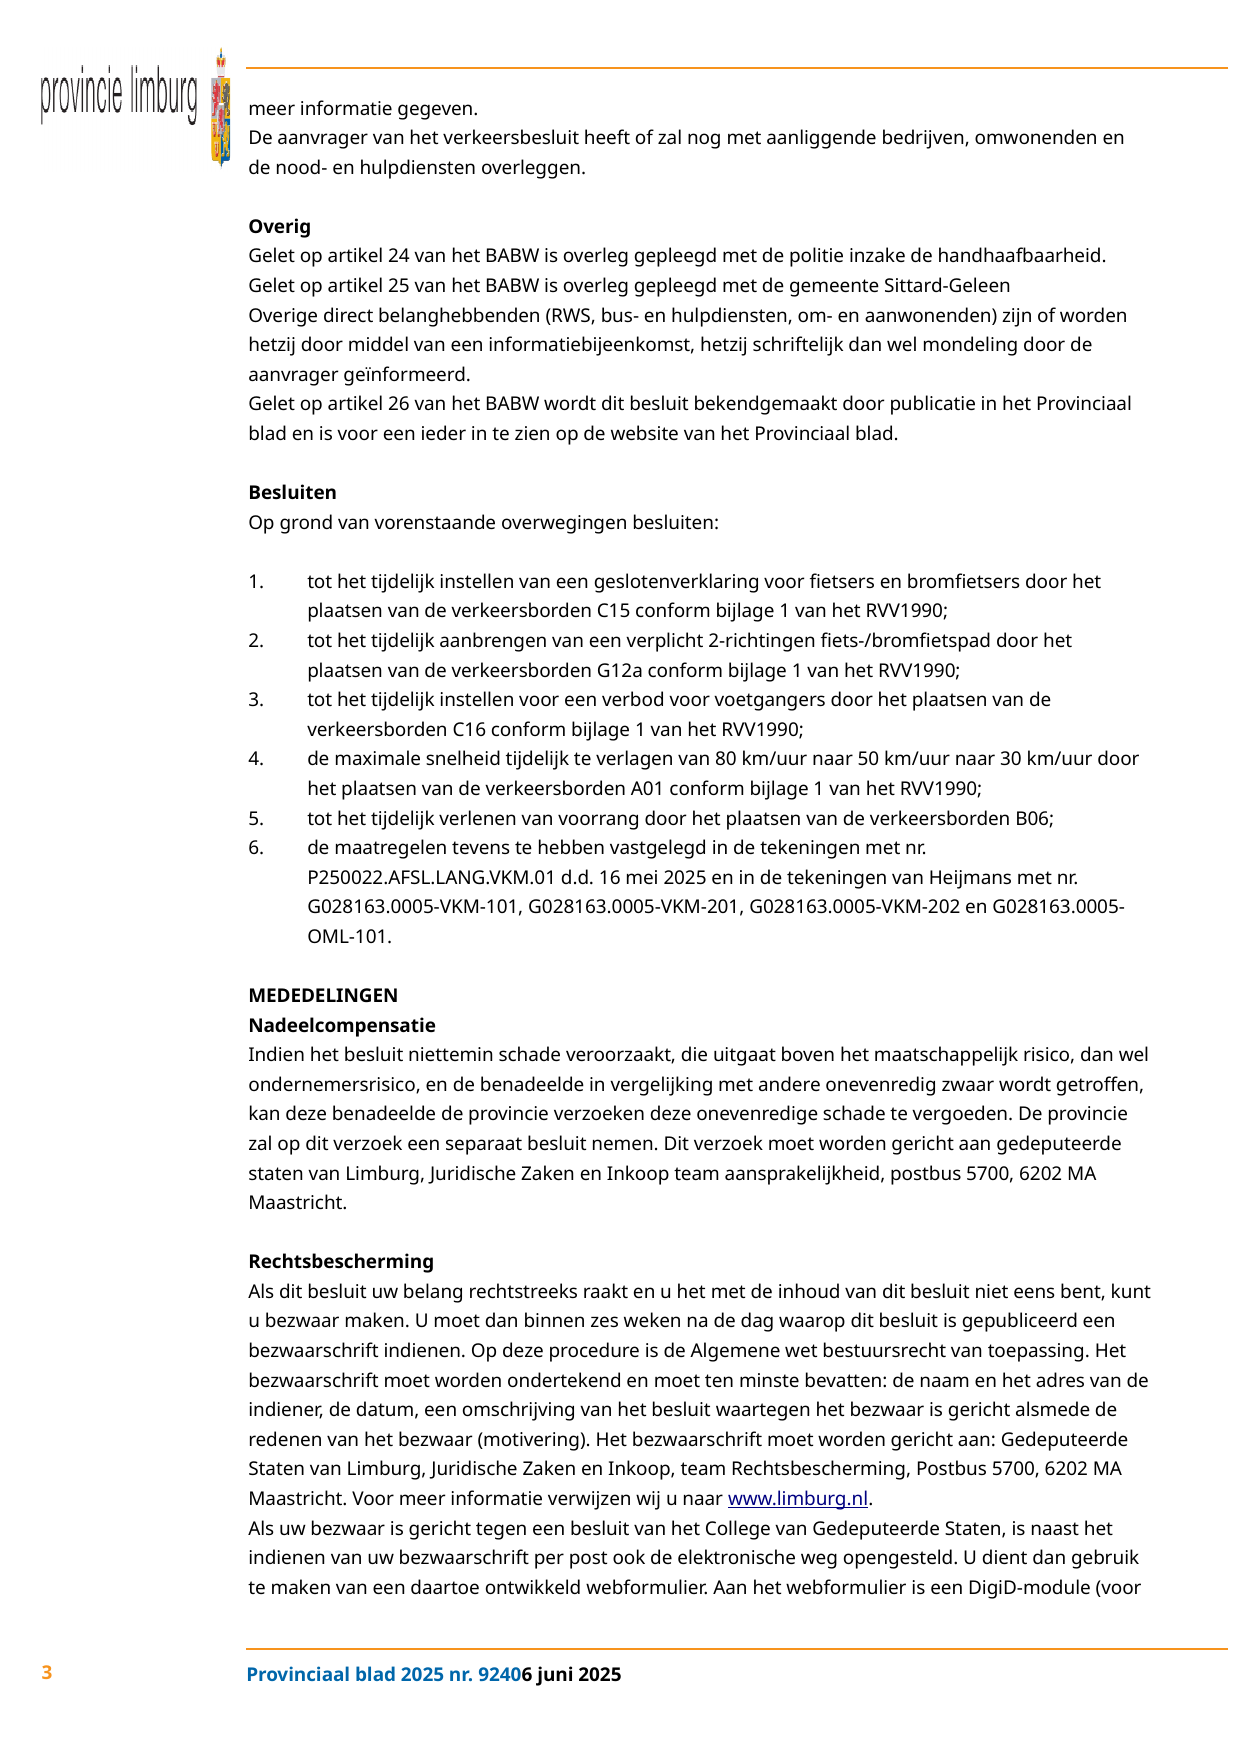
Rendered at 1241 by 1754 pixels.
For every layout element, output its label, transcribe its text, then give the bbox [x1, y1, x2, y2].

text Gelet op artikel 26 van het BABW wordt dit besluit bekendgemaakt door publicatie in het Provinciaal blad en is voor een ieder in te zien op de website van het Provinciaal blad. [248, 391, 1152, 446]
text MEDEDELINGEN [248, 982, 1152, 1008]
picture [41, 47, 231, 172]
text Op grond van vorenstaande overwegingen besluiten: [248, 509, 1152, 535]
text Gelet op artikel 24 van het BABW is overleg gepleegd met de politie inzake de handhaafbaarheid. [248, 243, 1152, 268]
text Overige direct belanghebbenden (RWS, bus- en hulpdiensten, om- en aanwonenden) zijn of worden hetzij door middel van een informatiebijeenkomst, hetzij schriftelijk dan wel mondeling door de aanvrager geïnformeerd. [248, 302, 1152, 387]
list tot het tijdelijk aanbrengen van een verplicht 2-richtingen fiets-/bromfietspad door het plaatsen van de verkeersborden G12a conform bijlage 1 van het RVV1990; [248, 627, 1152, 683]
list tot het tijdelijk verlenen van voorrang door het plaatsen van de verkeersborden B06; [248, 805, 1152, 831]
text Overig [248, 213, 1152, 239]
text Als dit besluit uw belang rechtstreeks raakt en u het met de inhoud van dit besluit niet eens bent, kunt u bezwaar maken. U moet dan binnen zes weken na de dag waarop dit besluit is gepubliceerd een bezwaarschrift indienen. Op deze procedure is de Algemene wet bestuursrecht van toepassing. Het bezwaarschrift moet worden ondertekend en moet ten minste bevatten: de naam en het adres van de indiener, de datum, een omschrijving van het besluit waartegen het bezwaar is gericht alsmede de redenen van het bezwaar (motivering). Het bezwaarschrift moet worden gericht aan: Gedeputeerde Staten van Limburg, Juridische Zaken en Inkoop, team Rechtsbescherming, Postbus 5700, 6202 MA Maastricht. Voor meer informatie verwijzen wij u naar www.limburg.nl. [248, 1278, 1152, 1511]
text De aanvrager van het verkeersbesluit heeft of zal nog met aanliggende bedrijven, omwonenden en de nood- en hulpdiensten overleggen. [248, 124, 1152, 180]
text Besluiten [248, 479, 1152, 505]
list tot het tijdelijk instellen van een geslotenverklaring voor fietsers en bromfietsers door het plaatsen van de verkeersborden C15 conform bijlage 1 van het RVV1990; [248, 568, 1152, 623]
text Rechtsbescherming [248, 1248, 1152, 1274]
text Nadeelcompensatie [248, 1012, 1152, 1038]
list de maximale snelheid tijdelijk te verlagen van 80 km/uur naar 50 km/uur naar 30 km/uur door het plaatsen van de verkeersborden A01 conform bijlage 1 van het RVV1990; [248, 746, 1152, 801]
text Als uw bezwaar is gericht tegen een besluit van het College van Gedeputeerde Staten, is naast het indienen van uw bezwaarschrift per post ook de elektronische weg opengesteld. U dient dan gebruik te maken van een daartoe ontwikkeld webformulier. Aan het webformulier is een DigiD-module (voor [248, 1515, 1152, 1600]
text meer informatie gegeven. [248, 95, 1152, 121]
text Indien het besluit niettemin schade veroorzaakt, die uitgaat boven het maatschappelijk risico, dan wel ondernemersrisico, en de benadeelde in vergelijking met andere onevenredig zwaar wordt getroffen, kan deze benadeelde de provincie verzoeken deze onevenredige schade te vergoeden. De provincie zal op dit verzoek een separaat besluit nemen. Dit verzoek moet worden gericht aan gedeputeerde staten van Limburg, Juridische Zaken en Inkoop team aansprakelijkheid, postbus 5700, 6202 MA Maastricht. [248, 1041, 1152, 1215]
list tot het tijdelijk instellen voor een verbod voor voetgangers door het plaatsen van de verkeersborden C16 conform bijlage 1 van het RVV1990; [248, 686, 1152, 742]
list de maatregelen tevens te hebben vastgelegd in de tekeningen met nr. P250022.AFSL.LANG.VKM.01 d.d. 16 mei 2025 en in de tekeningen van Heijmans met nr. G028163.0005-VKM-101, G028163.0005-VKM-201, G028163.0005-VKM-202 en G028163.0005-OML-101. [248, 834, 1152, 949]
text Gelet op artikel 25 van het BABW is overleg gepleegd met de gemeente Sittard-Geleen [248, 272, 1152, 298]
